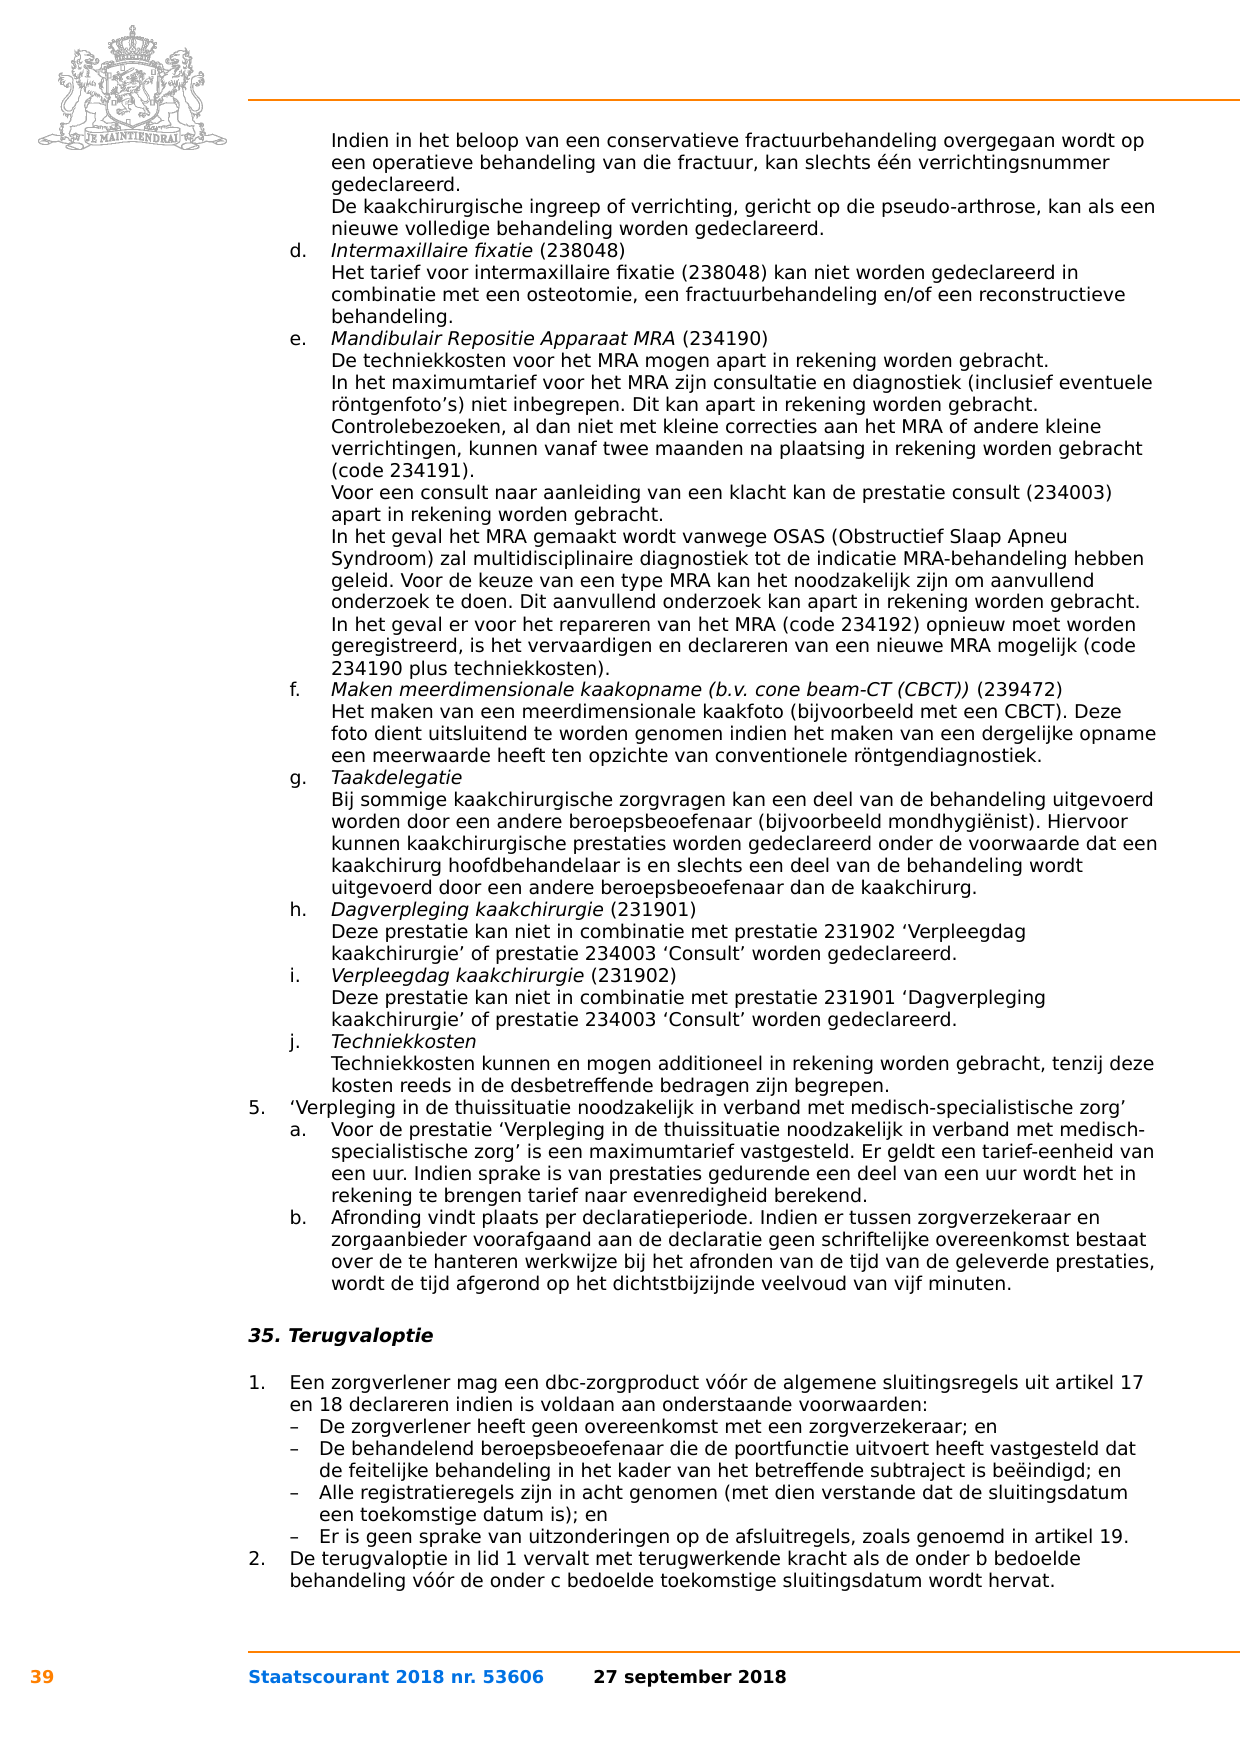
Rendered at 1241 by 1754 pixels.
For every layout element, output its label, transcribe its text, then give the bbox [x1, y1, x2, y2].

text Bij sommige kaakchirurgische zorgvragen kan een deel van de behandeling uitgevoerd worden door een andere beroepsbeoefenaar (bijvoorbeeld mondhygiënist). Hiervoor kunnen kaakchirurgische prestaties worden gedeclareerd onder de voorwaarde dat een kaakchirurg hoofdbehandelaar is en slechts een deel van de behandeling wordt uitgevoerd door een andere beroepsbeoefenaar dan de kaakchirurg. [331, 789, 1163, 899]
text – De zorgverlener heeft geen overeenkomst met een zorgverzekeraar; en [289, 1416, 1163, 1438]
text Deze prestatie kan niet in combinatie met prestatie 231902 ‘Verpleegdag kaakchirurgie’ of prestatie 234003 ‘Consult’ worden gedeclareerd. [331, 921, 1163, 965]
text In het geval het MRA gemaakt wordt vanwege OSAS (Obstructief Slaap Apneu Syndroom) zal multidisciplinaire diagnostiek tot de indicatie MRA-behandeling hebben geleid. Voor de keuze van een type MRA kan het noodzakelijk zijn om aanvullend onderzoek te doen. Dit aanvullend onderzoek kan apart in rekening worden gebracht. [331, 526, 1163, 613]
picture [38, 25, 227, 150]
text 1. Een zorgverlener mag een dbc-zorgproduct vóór de algemene sluitingsregels uit artikel 17 en 18 declareren indien is voldaan aan onderstaande voorwaarden: [248, 1372, 1163, 1416]
text b. Afronding vindt plaats per declaratieperiode. Indien er tussen zorgverzekeraar en zorgaanbieder voorafgaand aan de declaratie geen schriftelijke overeenkomst bestaat over de te hanteren werkwijze bij het afronden van de tijd van de geleverde prestaties, wordt de tijd afgerond op het dichtstbijzijnde veelvoud van vijf minuten. [289, 1207, 1163, 1295]
text In het geval er voor het repareren van het MRA (code 234192) opnieuw moet worden geregistreerd, is het vervaardigen en declareren van een nieuwe MRA mogelijk (code 234190 plus techniekkosten). [331, 613, 1163, 679]
text Voor een consult naar aanleiding van een klacht kan de prestatie consult (234003) apart in rekening worden gebracht. [331, 482, 1163, 526]
text Techniekkosten kunnen en mogen additioneel in rekening worden gebracht, tenzij deze kosten reeds in de desbetreffende bedragen zijn begrepen. [331, 1053, 1163, 1097]
text e. Mandibulair Repositie Apparaat MRA (234190) [289, 328, 1163, 350]
text j. Techniekkosten [289, 1031, 1163, 1053]
text f. Maken meerdimensionale kaakopname (b.v. cone beam-CT (CBCT)) (239472) [289, 679, 1163, 701]
text Het maken van een meerdimensionale kaakfoto (bijvoorbeeld met een CBCT). Deze foto dient uitsluitend te worden genomen indien het maken van een dergelijke opname een meerwaarde heeft ten opzichte van conventionele röntgendiagnostiek. [331, 701, 1163, 767]
text De kaakchirurgische ingreep of verrichting, gericht op die pseudo-arthrose, kan als een nieuwe volledige behandeling worden gedeclareerd. [331, 196, 1163, 240]
subtitle 35. Terugvaloptie [248, 1325, 1163, 1347]
text g. Taakdelegatie [289, 767, 1163, 789]
text i. Verpleegdag kaakchirurgie (231902) [289, 965, 1163, 987]
text 2. De terugvaloptie in lid 1 vervalt met terugwerkende kracht als de onder b bedoelde behandeling vóór de onder c bedoelde toekomstige sluitingsdatum wordt hervat. [248, 1548, 1163, 1592]
text Het tarief voor intermaxillaire fixatie (238048) kan niet worden gedeclareerd in combinatie met een osteotomie, een fractuurbehandeling en/of een reconstructieve behandeling. [331, 262, 1163, 328]
text Indien in het beloop van een conservatieve fractuurbehandeling overgegaan wordt op een operatieve behandeling van die fractuur, kan slechts één verrichtingsnummer gedeclareerd. [331, 130, 1163, 196]
text 5. ‘Verpleging in de thuissituatie noodzakelijk in verband met medisch-specialistische zorg’ [248, 1097, 1163, 1119]
text Deze prestatie kan niet in combinatie met prestatie 231901 ‘Dagverpleging kaakchirurgie’ of prestatie 234003 ‘Consult’ worden gedeclareerd. [331, 987, 1163, 1031]
text – Er is geen sprake van uitzonderingen op de afsluitregels, zoals genoemd in artikel 19. [289, 1526, 1163, 1548]
text – Alle registratieregels zijn in acht genomen (met dien verstande dat de sluitingsdatum een toekomstige datum is); en [289, 1482, 1163, 1526]
text h. Dagverpleging kaakchirurgie (231901) [289, 899, 1163, 921]
text Controlebezoeken, al dan niet met kleine correcties aan het MRA of andere kleine verrichtingen, kunnen vanaf twee maanden na plaatsing in rekening worden gebracht (code 234191). [331, 416, 1163, 482]
text De techniekkosten voor het MRA mogen apart in rekening worden gebracht. [331, 350, 1163, 372]
text a. Voor de prestatie ‘Verpleging in de thuissituatie noodzakelijk in verband met medisch-specialistische zorg’ is een maximumtarief vastgesteld. Er geldt een tarief-eenheid van een uur. Indien sprake is van prestaties gedurende een deel van een uur wordt het in rekening te brengen tarief naar evenredigheid berekend. [289, 1119, 1163, 1207]
text – De behandelend beroepsbeoefenaar die de poortfunctie uitvoert heeft vastgesteld dat de feitelijke behandeling in het kader van het betreffende subtraject is beëindigd; en [289, 1438, 1163, 1482]
text In het maximumtarief voor het MRA zijn consultatie en diagnostiek (inclusief eventuele röntgenfoto’s) niet inbegrepen. Dit kan apart in rekening worden gebracht. [331, 372, 1163, 416]
text d. Intermaxillaire fixatie (238048) [289, 240, 1163, 262]
